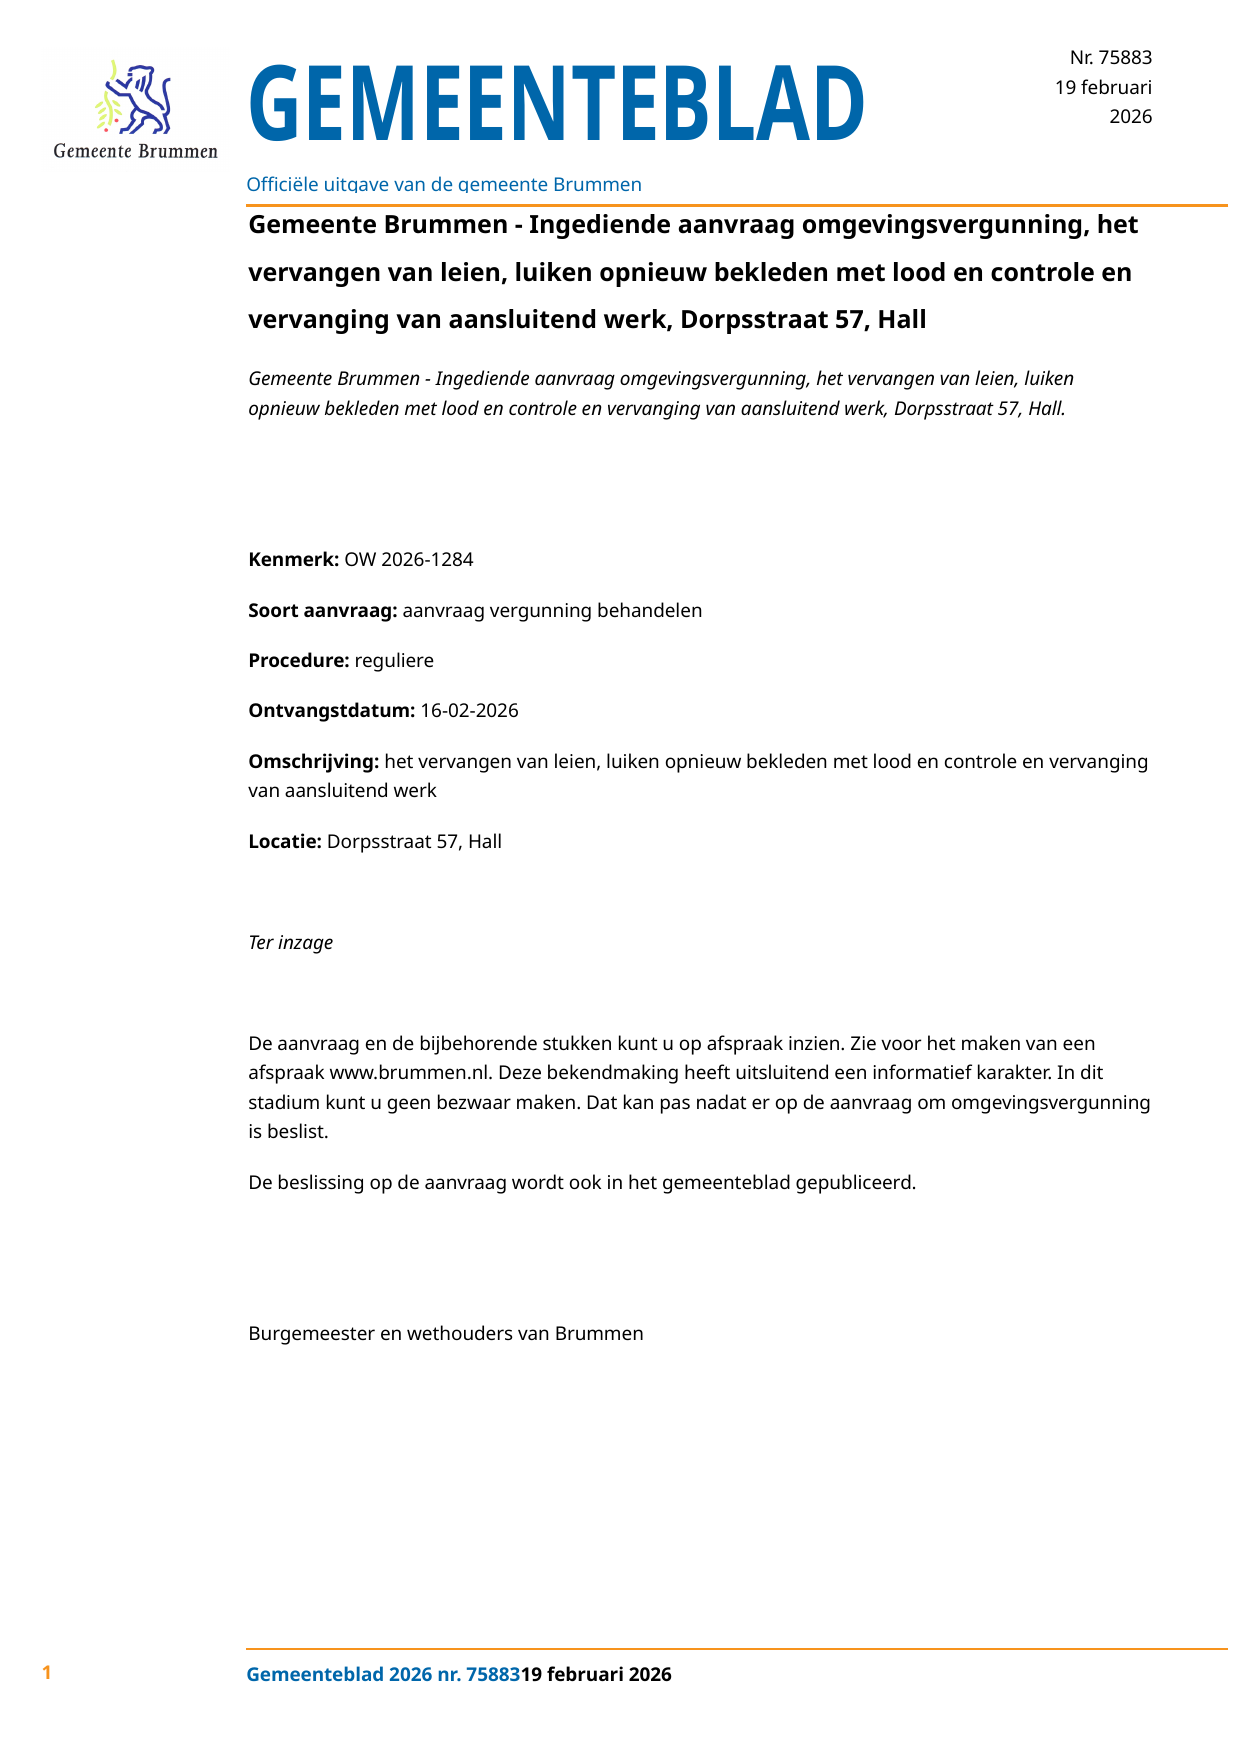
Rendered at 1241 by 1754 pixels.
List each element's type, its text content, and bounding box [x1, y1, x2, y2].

text De beslissing op de aanvraag wordt ook in het gemeenteblad gepubliceerd. [248, 1169, 1152, 1194]
text Procedure: reguliere [248, 647, 1152, 673]
text Ter inzage [248, 929, 1152, 954]
text Burgemeester en wethouders van Brummen [248, 1320, 1152, 1346]
text Gemeente Brummen - Ingediende aanvraag omgevingsvergunning, het vervangen van leien, luiken opnieuw bekleden met lood en controle en vervanging van aansluitend werk, Dorpsstraat 57, Hall. [248, 366, 1152, 421]
text Omschrijving: het vervangen van leien, luiken opnieuw bekleden met lood en controle en vervanging van aansluitend werk [248, 748, 1152, 803]
text Kenmerk: OW 2026-1284 [248, 546, 1152, 572]
picture [41, 47, 231, 172]
text Ontvangstdatum: 16-02-2026 [248, 698, 1152, 723]
text Gemeente Brummen - Ingediende aanvraag omgevingsvergunning, het vervangen van leien, luiken opnieuw bekleden met lood en controle en vervanging van aansluitend werk, Dorpsstraat 57, Hall [248, 207, 1152, 336]
text Locatie: Dorpsstraat 57, Hall [248, 828, 1152, 854]
text Soort aanvraag: aanvraag vergunning behandelen [248, 597, 1152, 622]
text De aanvraag en de bijbehorende stukken kunt u op afspraak inzien. Zie voor het maken van een afspraak www.brummen.nl. Deze bekendmaking heeft uitsluitend een informatief karakter. In dit stadium kunt u geen bezwaar maken. Dat kan pas nadat er op de aanvraag om omgevingsvergunning is beslist. [248, 1030, 1152, 1144]
